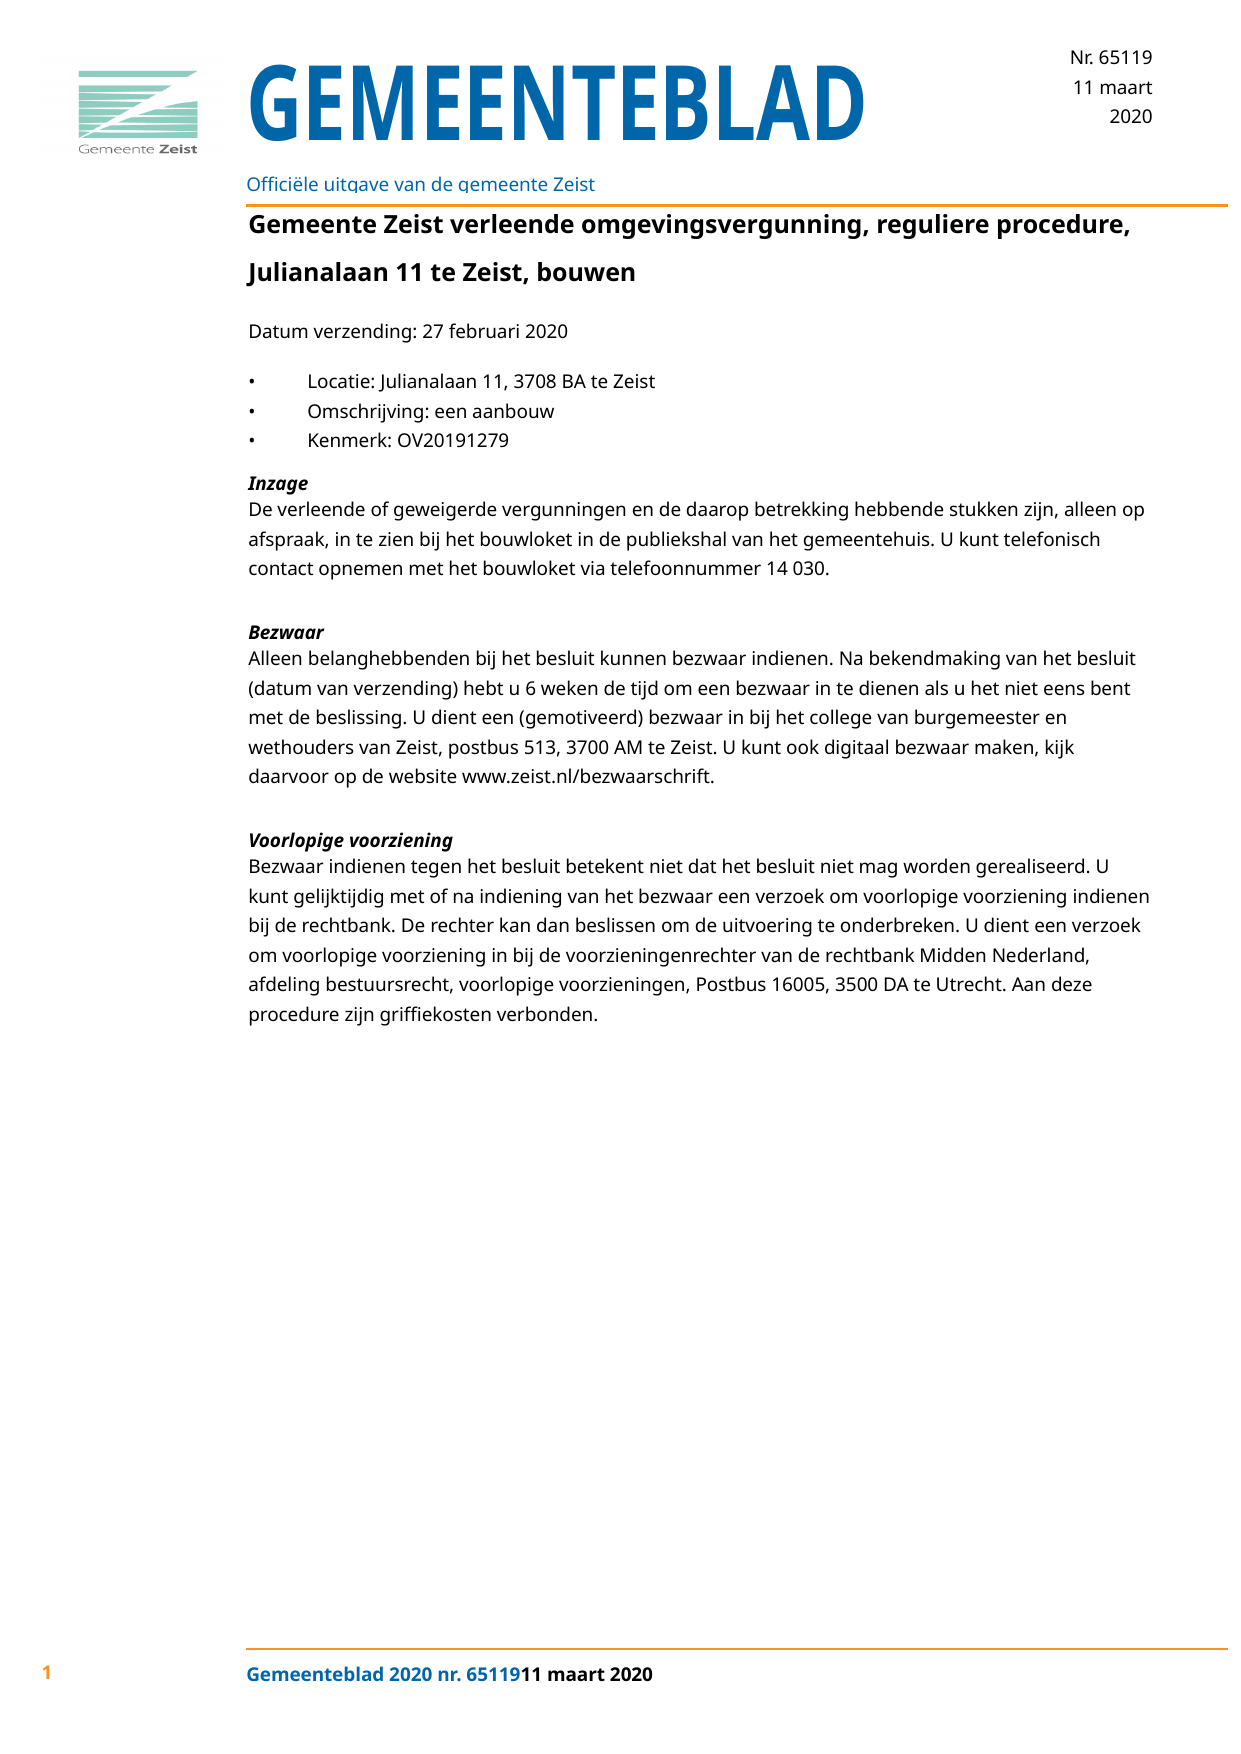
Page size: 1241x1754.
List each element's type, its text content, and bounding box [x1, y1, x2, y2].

text Bezwaar indienen tegen het besluit betekent niet dat het besluit niet mag worden gerealiseerd. U kunt gelijktijdig met of na indiening van het bezwaar een verzoek om voorlopige voorziening indienen bij de rechtbank. De rechter kan dan beslissen om de uitvoering te onderbreken. U dient een verzoek om voorlopige voorziening in bij de voorzieningenrechter van de rechtbank Midden Nederland, afdeling bestuursrecht, voorlopige voorzieningen, Postbus 16005, 3500 DA te Utrecht. Aan deze procedure zijn griffiekosten verbonden. [248, 853, 1152, 1027]
list Kenmerk: OV20191279 [248, 427, 1152, 453]
text Gemeente Zeist verleende omgevingsvergunning, reguliere procedure, Julianalaan 11 te Zeist, bouwen [248, 207, 1152, 288]
text De verleende of geweigerde vergunningen en de daarop betrekking hebbende stukken zijn, alleen op afspraak, in te zien bij het bouwloket in de publiekshal van het gemeentehuis. U kunt telefonisch contact opnemen met het bouwloket via telefoonnummer 14 030. [248, 496, 1152, 581]
text Datum verzending: 27 februari 2020 [248, 318, 1152, 344]
text Inzage [248, 471, 1152, 496]
list Locatie: Julianalaan 11, 3708 BA te Zeist [248, 368, 1152, 394]
text Alleen belanghebbenden bij het besluit kunnen bezwaar indienen. Na bekendmaking van het besluit (datum van verzending) hebt u 6 weken de tijd om een bezwaar in te dienen als u het niet eens bent met de beslissing. U dient een (gemotiveerd) bezwaar in bij het college van burgemeester en wethouders van Zeist, postbus 513, 3700 AM te Zeist. U kunt ook digitaal bezwaar maken, kijk daarvoor op de website www.zeist.nl/bezwaarschrift. [248, 645, 1152, 789]
text Bezwaar [248, 619, 1152, 645]
text Voorlopige voorziening [248, 827, 1152, 853]
list Omschrijving: een aanbouw [248, 398, 1152, 424]
picture [41, 47, 231, 172]
